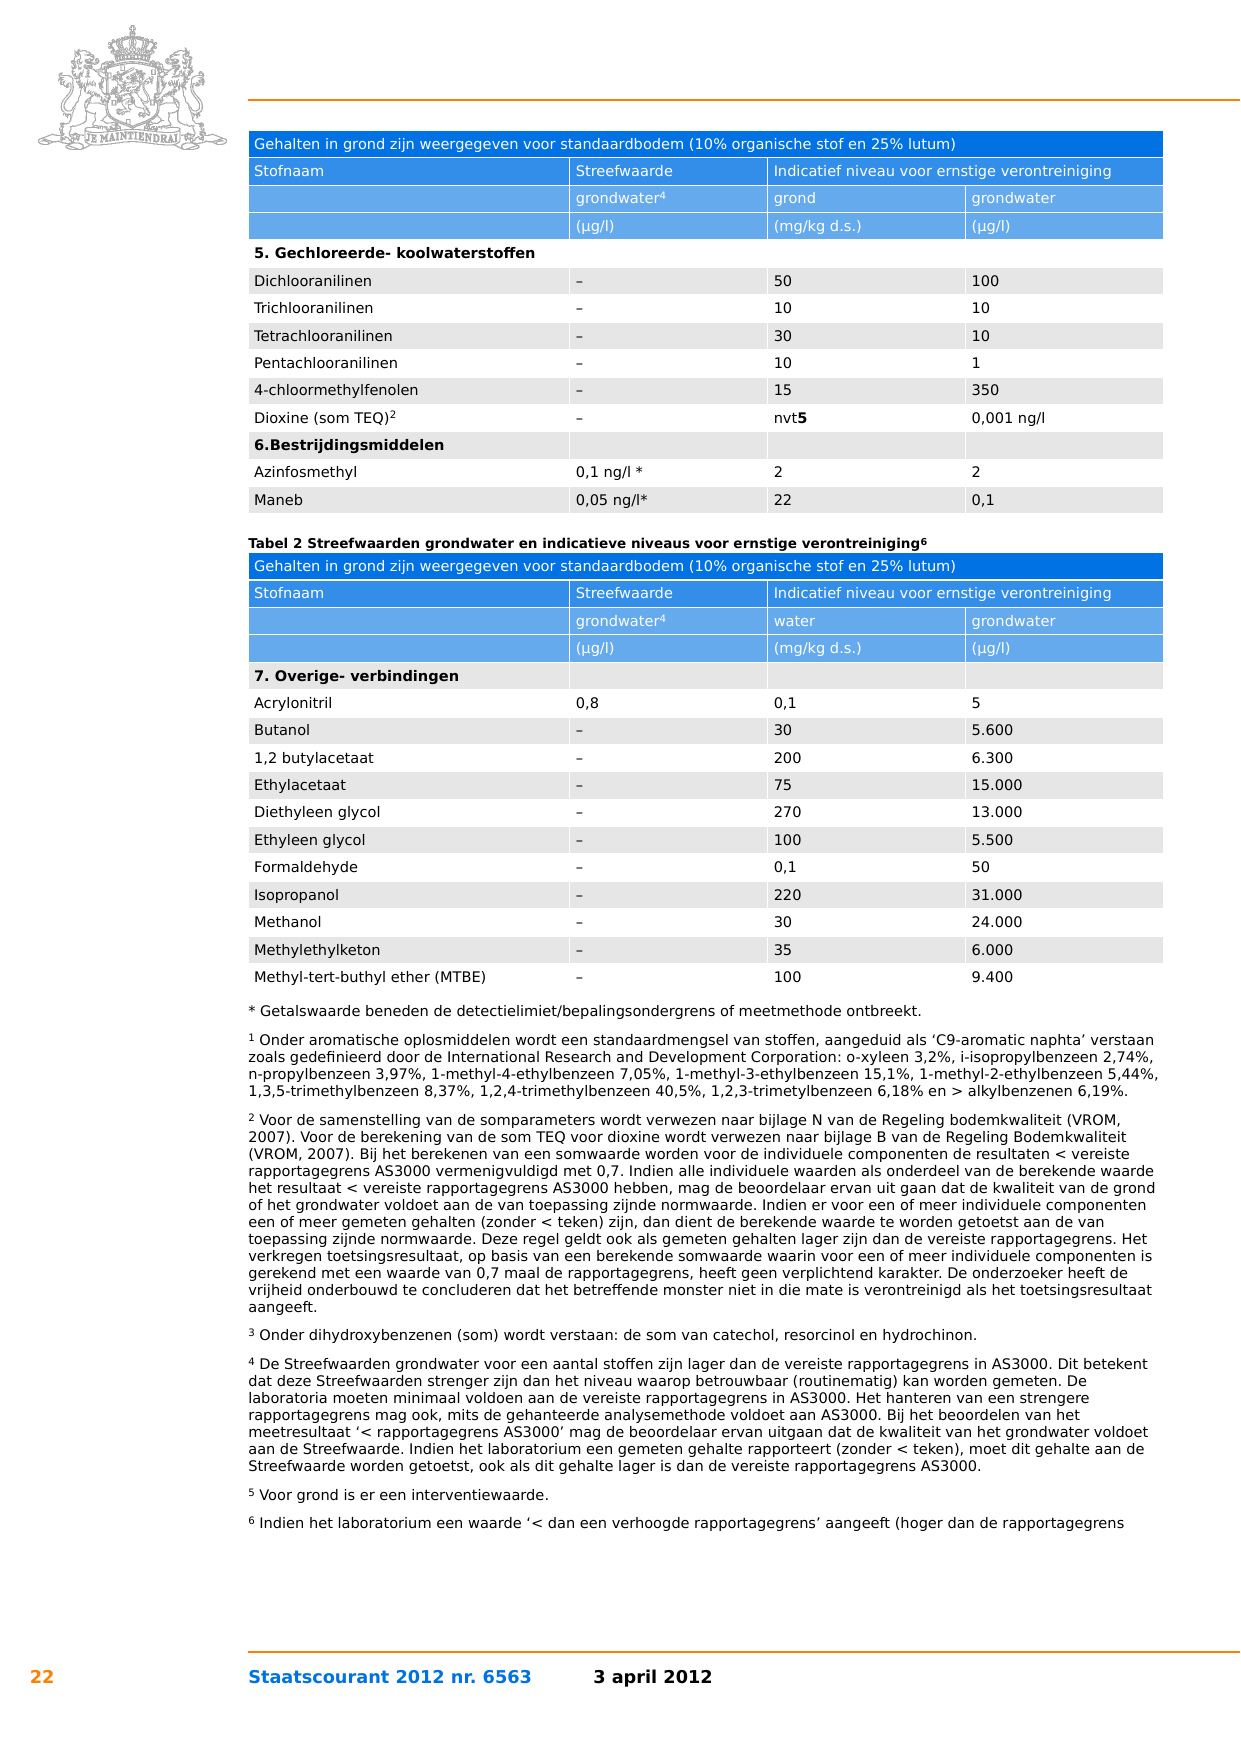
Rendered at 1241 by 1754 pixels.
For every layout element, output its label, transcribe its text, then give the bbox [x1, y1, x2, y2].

table_cell 220 [768, 882, 965, 908]
table_cell 270 [768, 800, 965, 826]
table_cell 100 [966, 268, 1163, 294]
table_cell (µg/l) [570, 213, 767, 239]
table_cell 10 [966, 295, 1163, 322]
table_cell 9.400 [966, 964, 1163, 990]
table_cell – [570, 964, 767, 990]
table_cell [249, 608, 569, 634]
table_cell 0,1 [768, 690, 965, 716]
table_cell Dichlooranilinen [249, 268, 569, 294]
table_cell [249, 186, 569, 212]
table_cell 0,1 [768, 855, 965, 881]
table_cell 2 [768, 460, 965, 486]
table_cell – [570, 295, 767, 322]
table_cell 10 [966, 323, 1163, 349]
table_cell 31.000 [966, 882, 1163, 908]
table_cell [768, 432, 965, 459]
table_cell – [570, 772, 767, 799]
table_cell (µg/l) [966, 635, 1163, 662]
table_cell 10 [768, 295, 965, 322]
table_cell [570, 663, 767, 689]
table_cell grondwater [966, 608, 1163, 634]
table_cell – [570, 855, 767, 881]
table_cell – [570, 745, 767, 771]
table_cell 13.000 [966, 800, 1163, 826]
table_cell 0,1 ng/l * [570, 460, 767, 486]
table_cell – [570, 323, 767, 349]
table_cell 100 [768, 964, 965, 990]
table_cell 5.500 [966, 827, 1163, 853]
table_cell 50 [768, 268, 965, 294]
table_cell 15.000 [966, 772, 1163, 799]
table_cell Streefwaarde [570, 158, 767, 185]
table_cell 5 [966, 690, 1163, 716]
table_cell Methyl-tert-buthyl ether (MTBE) [249, 964, 569, 990]
table_cell Streefwaarde [570, 581, 767, 607]
table_cell 30 [768, 718, 965, 744]
table_cell – [570, 718, 767, 744]
table_cell Maneb [249, 487, 569, 513]
table_cell 24.000 [966, 909, 1163, 936]
table_cell Pentachlooranilinen [249, 350, 569, 376]
table_cell Isopropanol [249, 882, 569, 908]
table_cell 0,8 [570, 690, 767, 716]
table_cell Stofnaam [249, 581, 569, 607]
picture [38, 25, 227, 150]
table_cell 1 [966, 350, 1163, 376]
table_cell – [570, 800, 767, 826]
table_cell 7. Overige- verbindingen [249, 663, 569, 689]
table_cell Dioxine (som TEQ)2 [249, 405, 569, 431]
table_cell – [570, 882, 767, 908]
table_cell Methanol [249, 909, 569, 936]
table_cell 2 [966, 460, 1163, 486]
table_header Gehalten in grond zijn weergegeven voor standaardbodem (10% organische stof en 25% lutum) [249, 131, 1163, 157]
table_cell [768, 241, 965, 267]
table_cell [570, 241, 767, 267]
table_cell (µg/l) [966, 213, 1163, 239]
table_cell (µg/l) [570, 635, 767, 662]
table_cell Diethyleen glycol [249, 800, 569, 826]
table_cell 5. Gechloreerde- koolwaterstoffen [249, 241, 569, 267]
table_cell grondwater4 [570, 608, 767, 634]
table_cell [966, 663, 1163, 689]
table_cell – [570, 350, 767, 376]
table_cell Indicatief niveau voor ernstige verontreiniging [768, 581, 1163, 607]
table_cell 5.600 [966, 718, 1163, 744]
table_cell 75 [768, 772, 965, 799]
table_cell Butanol [249, 718, 569, 744]
table_cell 22 [768, 487, 965, 513]
table_cell Indicatief niveau voor ernstige verontreiniging [768, 158, 1163, 185]
table_cell – [570, 909, 767, 936]
table_cell 350 [966, 378, 1163, 404]
table_cell 200 [768, 745, 965, 771]
table_cell Tetrachlooranilinen [249, 323, 569, 349]
table_cell 50 [966, 855, 1163, 881]
table_cell grondwater [966, 186, 1163, 212]
table_cell – [570, 378, 767, 404]
table_cell – [570, 827, 767, 853]
table_cell – [570, 268, 767, 294]
table_cell 10 [768, 350, 965, 376]
table_cell Gehalten in grond zijn weergegeven voor standaardbodem (10% organische stof en 25% lutum) [249, 553, 1163, 579]
table_cell [768, 663, 965, 689]
table_cell [966, 432, 1163, 459]
table_cell Stofnaam [249, 158, 569, 185]
table_cell 30 [768, 323, 965, 349]
table_cell – [570, 937, 767, 963]
table_cell Azinfosmethyl [249, 460, 569, 486]
table_cell Ethyleen glycol [249, 827, 569, 853]
table_cell 6.000 [966, 937, 1163, 963]
table_cell Formaldehyde [249, 855, 569, 881]
table_cell [966, 241, 1163, 267]
table_cell 0,001 ng/l [966, 405, 1163, 431]
table_cell 0,1 [966, 487, 1163, 513]
table_cell nvt5 [768, 405, 965, 431]
table_cell 30 [768, 909, 965, 936]
table_cell 35 [768, 937, 965, 963]
table_header Tabel 2 Streefwaarden grondwater en indicatieve niveaus voor ernstige verontreiniging6 [248, 536, 1163, 552]
table_cell grondwater4 [570, 186, 767, 212]
table_cell water [768, 608, 965, 634]
table_cell * Getalswaarde beneden de detectielimiet/bepalingsondergrens of meetmethode ontbreekt. 1 Onder aromatische oplosmiddelen wordt een standaardmengsel van stoffen, aangeduid als ‘C9-aromatic naphta’ verstaan zoals gedefinieerd door de International Research and Development Corporation: o-xyleen 3,2%, i-isopropylbenzeen 2,74%, n-propylbenzeen 3,97%, 1-methyl-4-ethylbenzeen 7,05%, 1-methyl-3-ethylbenzeen 15,1%, 1-methyl-2-ethylbenzeen 5,44%, 1,3,5-trimethylbenzeen 8,37%, 1,2,4-trimethylbenzeen 40,5%, 1,2,3-trimetylbenzeen 6,18% en > alkylbenzenen 6,19%. 2 Voor de samenstelling van de somparameters wordt verwezen naar bijlage N van de Regeling bodemkwaliteit (VROM, 2007). Voor de berekening van de som TEQ voor dioxine wordt verwezen naar bijlage B van de Regeling Bodemkwaliteit (VROM, 2007). Bij het berekenen van een somwaarde worden voor de individuele componenten de resultaten < vereiste rapportagegrens AS3000 vermenigvuldigd met 0,7. Indien alle individuele waarden als onderdeel van de berekende waarde het resultaat < vereiste rapportagegrens AS3000 hebben, mag de beoordelaar ervan uit gaan dat de kwaliteit van de grond of het grondwater voldoet aan de van toepassing zijnde normwaarde. Indien er voor een of meer individuele componenten een of meer gemeten gehalten (zonder < teken) zijn, dan dient de berekende waarde te worden getoetst aan de van toepassing zijnde normwaarde. Deze regel geldt ook als gemeten gehalten lager zijn dan de vereiste rapportagegrens. Het verkregen toetsingsresultaat, op basis van een berekende somwaarde waarin voor een of meer individuele componenten is gerekend met een waarde van 0,7 maal de rapportagegrens, heeft geen verplichtend karakter. De onderzoeker heeft de vrijheid onderbouwd te concluderen dat het betreffende monster niet in die mate is verontreinigd als het toetsingsresultaat aangeeft. 3 Onder dihydroxybenzenen (som) wordt verstaan: de som van catechol, resorcinol en hydrochinon. 4 De Streefwaarden grondwater voor een aantal stoffen zijn lager dan de vereiste rapportagegrens in AS3000. Dit betekent dat deze Streefwaarden strenger zijn dan het niveau waarop betrouwbaar (routinematig) kan worden gemeten. De laboratoria moeten minimaal voldoen aan de vereiste rapportagegrens in AS3000. Het hanteren van een strengere rapportagegrens mag ook, mits de gehanteerde analysemethode voldoet aan AS3000. Bij het beoordelen van het meetresultaat ‘< rapportagegrens AS3000’ mag de beoordelaar ervan uitgaan dat de kwaliteit van het grondwater voldoet aan de Streefwaarde. Indien het laboratorium een gemeten gehalte rapporteert (zonder < teken), moet dit gehalte aan de Streefwaarde worden getoetst, ook als dit gehalte lager is dan de vereiste rapportagegrens AS3000. 5 Voor grond is er een interventiewaarde. 6 Indien het laboratorium een waarde ‘< dan een verhoogde rapportagegrens’ aangeeft (hoger dan de rapportagegrens [248, 991, 1163, 1532]
table_cell [249, 635, 569, 662]
table_cell [570, 432, 767, 459]
table_cell 6.Bestrijdingsmiddelen [249, 432, 569, 459]
table_cell 100 [768, 827, 965, 853]
table_cell Ethylacetaat [249, 772, 569, 799]
table_cell (mg/kg d.s.) [768, 635, 965, 662]
table_cell 1,2 butylacetaat [249, 745, 569, 771]
table_cell [249, 213, 569, 239]
table_cell 4-chloormethylfenolen [249, 378, 569, 404]
table_cell 6.300 [966, 745, 1163, 771]
table_cell – [570, 405, 767, 431]
table_cell (mg/kg d.s.) [768, 213, 965, 239]
table_cell Methylethylketon [249, 937, 569, 963]
table_cell Trichlooranilinen [249, 295, 569, 322]
table_cell Acrylonitril [249, 690, 569, 716]
table_cell grond [768, 186, 965, 212]
table_cell 15 [768, 378, 965, 404]
table_cell 0,05 ng/l* [570, 487, 767, 513]
